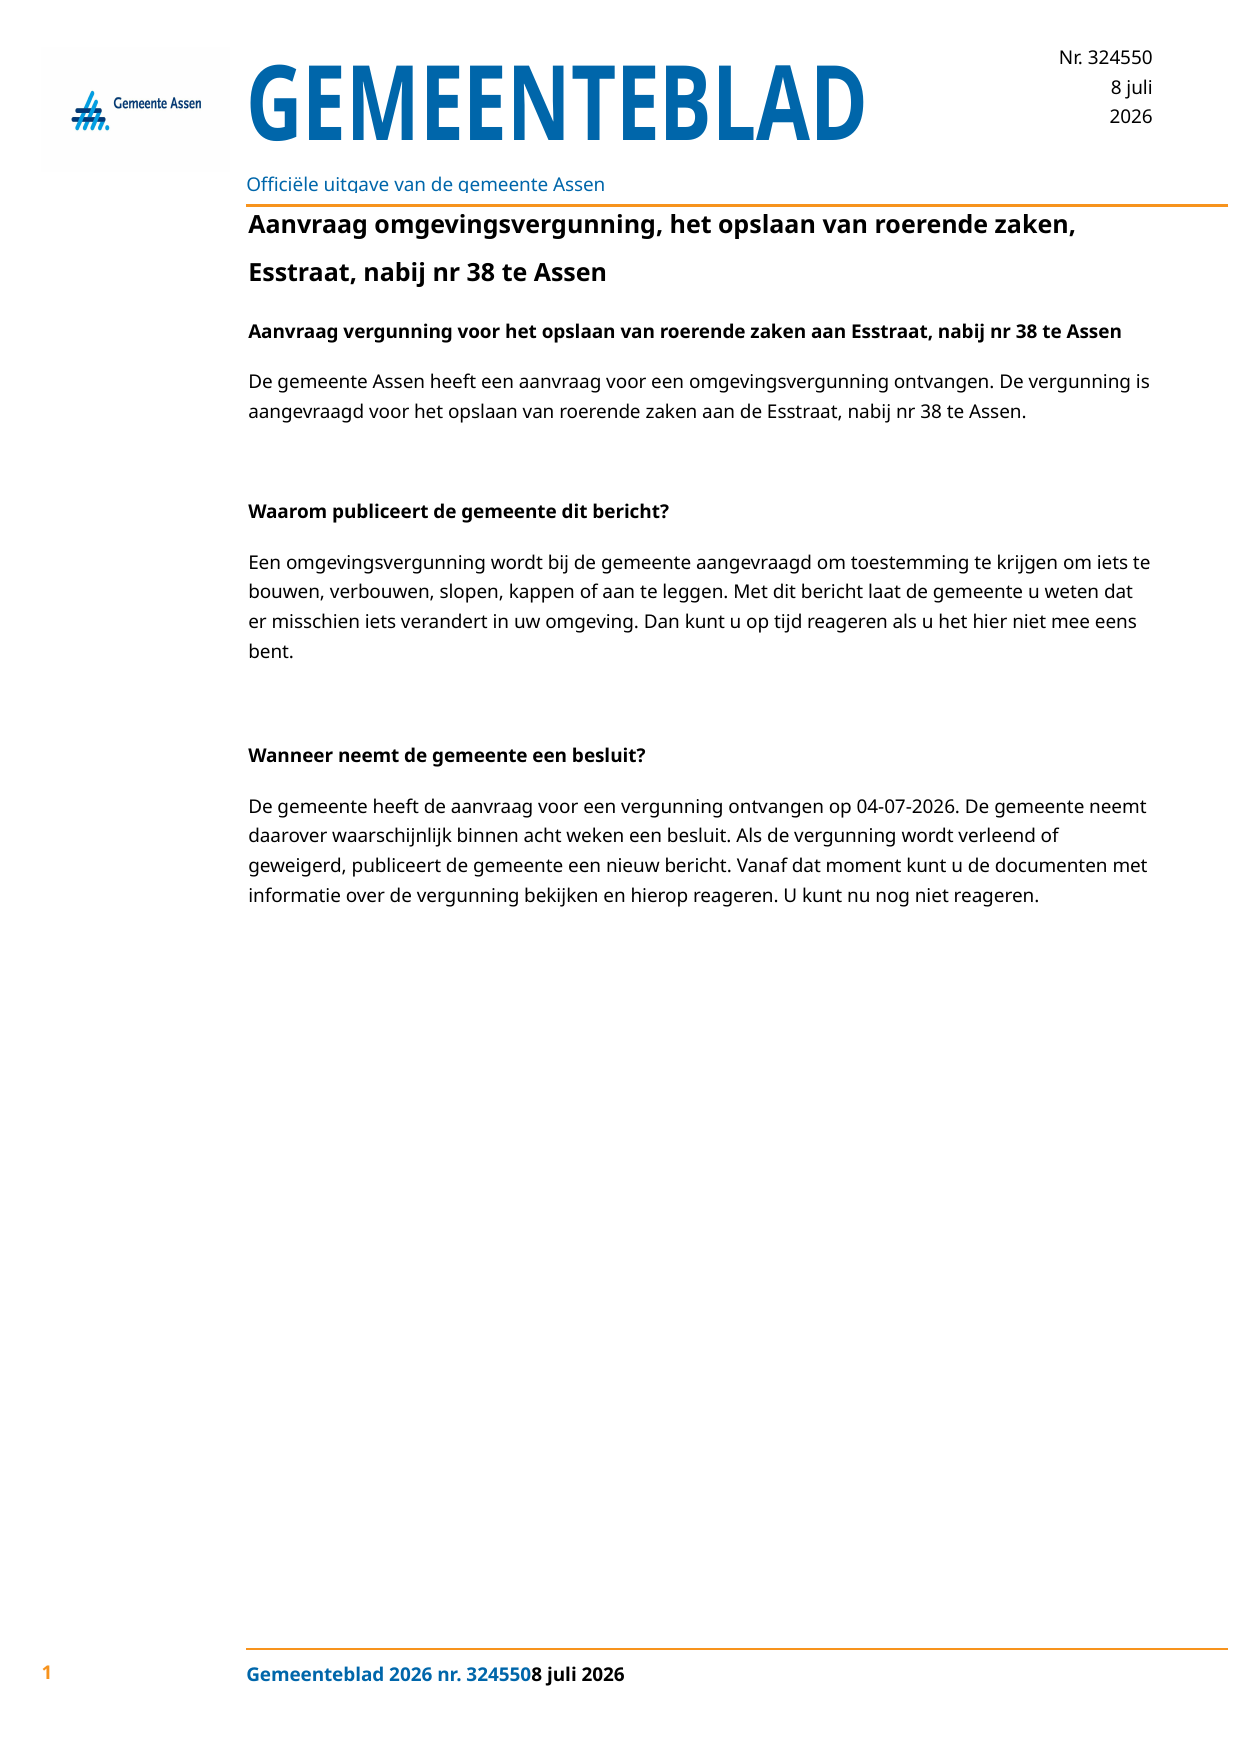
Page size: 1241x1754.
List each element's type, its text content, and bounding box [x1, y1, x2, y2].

text Een omgevingsvergunning wordt bij de gemeente aangevraagd om toestemming te krijgen om iets te bouwen, verbouwen, slopen, kappen of aan te leggen. Met dit bericht laat de gemeente u weten dat er misschien iets verandert in uw omgeving. Dan kunt u op tijd reageren als u het hier niet mee eens bent. [248, 549, 1152, 664]
text De gemeente Assen heeft een aanvraag voor een omgevingsvergunning ontvangen. De vergunning is aangevraagd voor het opslaan van roerende zaken aan de Esstraat, nabij nr 38 te Assen. [248, 368, 1152, 424]
text Aanvraag omgevingsvergunning, het opslaan van roerende zaken, Esstraat, nabij nr 38 te Assen [248, 207, 1152, 288]
text ﻿Wanneer neemt de gemeente een besluit? [248, 739, 1152, 768]
picture [41, 47, 231, 172]
text De gemeente heeft de aanvraag voor een vergunning ontvangen op 04-07-2026. De gemeente neemt daarover waarschijnlijk binnen acht weken een besluit. Als de vergunning wordt verleend of geweigerd, publiceert de gemeente een nieuw bericht. Vanaf dat moment kunt u de documenten met informatie over de vergunning bekijken en hierop reageren. U kunt nu nog niet reageren. [248, 793, 1152, 908]
text Waarom publiceert de gemeente dit bericht? [248, 499, 1152, 524]
text Aanvraag vergunning voor het opslaan van roerende zaken aan Esstraat, nabij nr 38 te Assen [248, 318, 1152, 344]
